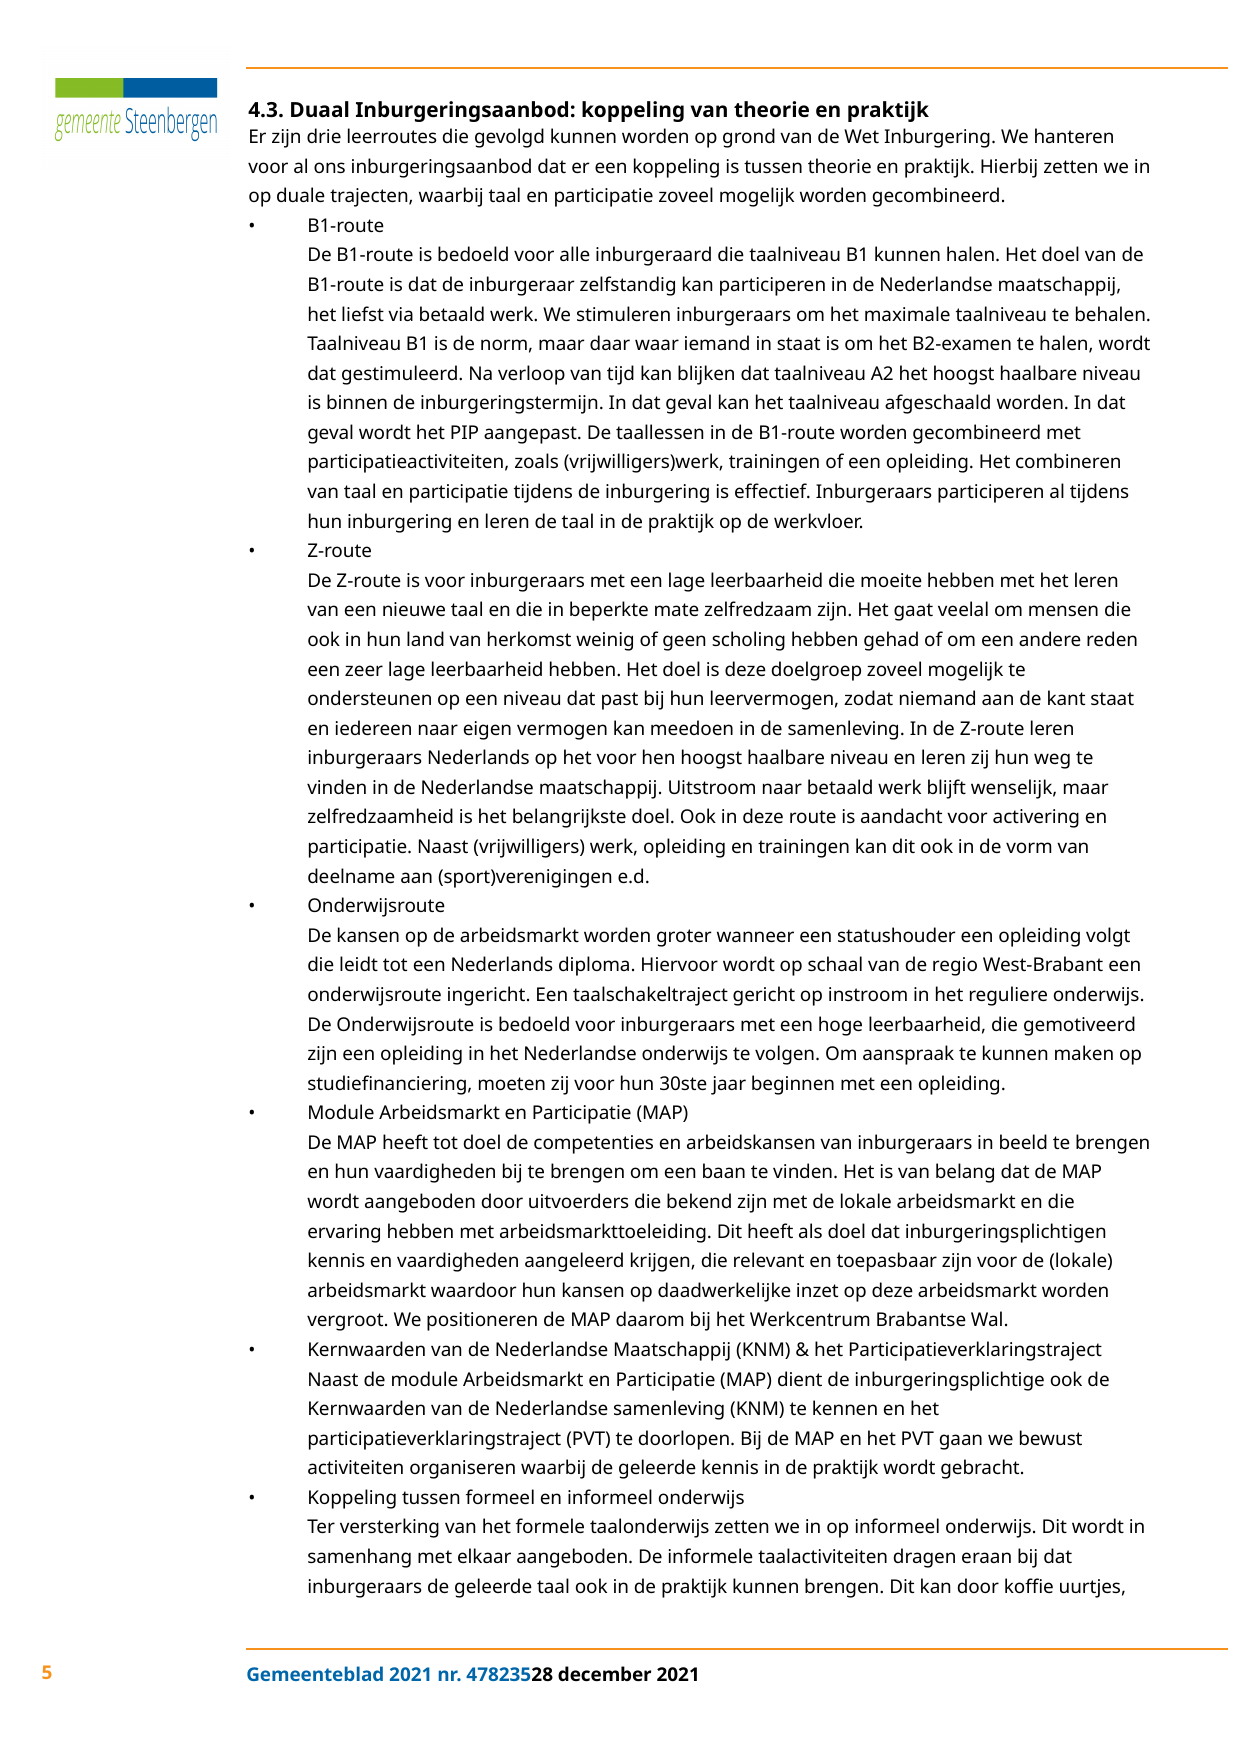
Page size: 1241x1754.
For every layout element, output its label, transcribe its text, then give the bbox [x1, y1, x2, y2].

list Naast de module Arbeidsmarkt en Participatie (MAP) dient de inburgeringsplichtige ook de Kernwaarden van de Nederlandse samenleving (KNM) te kennen en het participatieverklaringstraject (PVT) te doorlopen. Bij de MAP en het PVT gaan we bewust activiteiten organiseren waarbij de geleerde kennis in de praktijk wordt gebracht. [248, 1366, 1152, 1480]
list De kansen op de arbeidsmarkt worden groter wanneer een statushouder een opleiding volgt die leidt tot een Nederlands diploma. Hiervoor wordt op schaal van de regio West-Brabant een onderwijsroute ingericht. Een taalschakeltraject gericht op instroom in het reguliere onderwijs. De Onderwijsroute is bedoeld voor inburgeraars met een hoge leerbaarheid, die gemotiveerd zijn een opleiding in het Nederlandse onderwijs te volgen. Om aanspraak te kunnen maken op studiefinanciering, moeten zij voor hun 30ste jaar beginnen met een opleiding. [248, 922, 1152, 1096]
list Onderwijsroute [248, 892, 1152, 918]
list Module Arbeidsmarkt en Participatie (MAP) [248, 1099, 1152, 1125]
list De B1-route is bedoeld voor alle inburgeraard die taalniveau B1 kunnen halen. Het doel van de B1-route is dat de inburgeraar zelfstandig kan participeren in de Nederlandse maatschappij, het liefst via betaald werk. We stimuleren inburgeraars om het maximale taalniveau te behalen. Taalniveau B1 is de norm, maar daar waar iemand in staat is om het B2-examen te halen, wordt dat gestimuleerd. Na verloop van tijd kan blijken dat taalniveau A2 het hoogst haalbare niveau is binnen de inburgeringstermijn. In dat geval kan het taalniveau afgeschaald worden. In dat geval wordt het PIP aangepast. De taallessen in de B1-route worden gecombineerd met participatieactiviteiten, zoals (vrijwilligers)werk, trainingen of een opleiding. Het combineren van taal en participatie tijdens de inburgering is effectief. Inburgeraars participeren al tijdens hun inburgering en leren de taal in de praktijk op de werkvloer. [248, 242, 1152, 533]
list Ter versterking van het formele taalonderwijs zetten we in op informeel onderwijs. Dit wordt in samenhang met elkaar aangeboden. De informele taalactiviteiten dragen eraan bij dat inburgeraars de geleerde taal ook in de praktijk kunnen brengen. Dit kan door koffie uurtjes, [248, 1514, 1152, 1598]
text Er zijn drie leerroutes die gevolgd kunnen worden op grond van de Wet Inburgering. We hanteren voor al ons inburgeringsaanbod dat er een koppeling is tussen theorie en praktijk. Hierbij zetten we in op duale trajecten, waarbij taal en participatie zoveel mogelijk worden gecombineerd. [248, 123, 1152, 208]
picture [41, 47, 231, 172]
list B1-route [248, 212, 1152, 238]
list De MAP heeft tot doel de competenties en arbeidskansen van inburgeraars in beeld te brengen en hun vaardigheden bij te brengen om een baan te vinden. Het is van belang dat de MAP wordt aangeboden door uitvoerders die bekend zijn met de lokale arbeidsmarkt en die ervaring hebben met arbeidsmarkttoeleiding. Dit heeft als doel dat inburgeringsplichtigen kennis en vaardigheden aangeleerd krijgen, die relevant en toepasbaar zijn voor de (lokale) arbeidsmarkt waardoor hun kansen op daadwerkelijke inzet op deze arbeidsmarkt worden vergroot. We positioneren de MAP daarom bij het Werkcentrum Brabantse Wal. [248, 1129, 1152, 1332]
list De Z-route is voor inburgeraars met een lage leerbaarheid die moeite hebben met het leren van een nieuwe taal en die in beperkte mate zelfredzaam zijn. Het gaat veelal om mensen die ook in hun land van herkomst weinig of geen scholing hebben gehad of om een andere reden een zeer lage leerbaarheid hebben. Het doel is deze doelgroep zoveel mogelijk te ondersteunen op een niveau dat past bij hun leervermogen, zodat niemand aan de kant staat en iedereen naar eigen vermogen kan meedoen in de samenleving. In de Z-route leren inburgeraars Nederlands op het voor hen hoogst haalbare niveau en leren zij hun weg te vinden in de Nederlandse maatschappij. Uitstroom naar betaald werk blijft wenselijk, maar zelfredzaamheid is het belangrijkste doel. Ook in deze route is aandacht voor activering en participatie. Naast (vrijwilligers) werk, opleiding en trainingen kan dit ook in de vorm van deelname aan (sport)verenigingen e.d. [248, 567, 1152, 888]
list Koppeling tussen formeel en informeel onderwijs [248, 1484, 1152, 1510]
text 4.3. Duaal Inburgeringsaanbod: koppeling van theorie en praktijk [248, 95, 1152, 123]
list Z-route [248, 537, 1152, 563]
list Kernwaarden van de Nederlandse Maatschappij (KNM) & het Participatieverklaringstraject [248, 1336, 1152, 1362]
